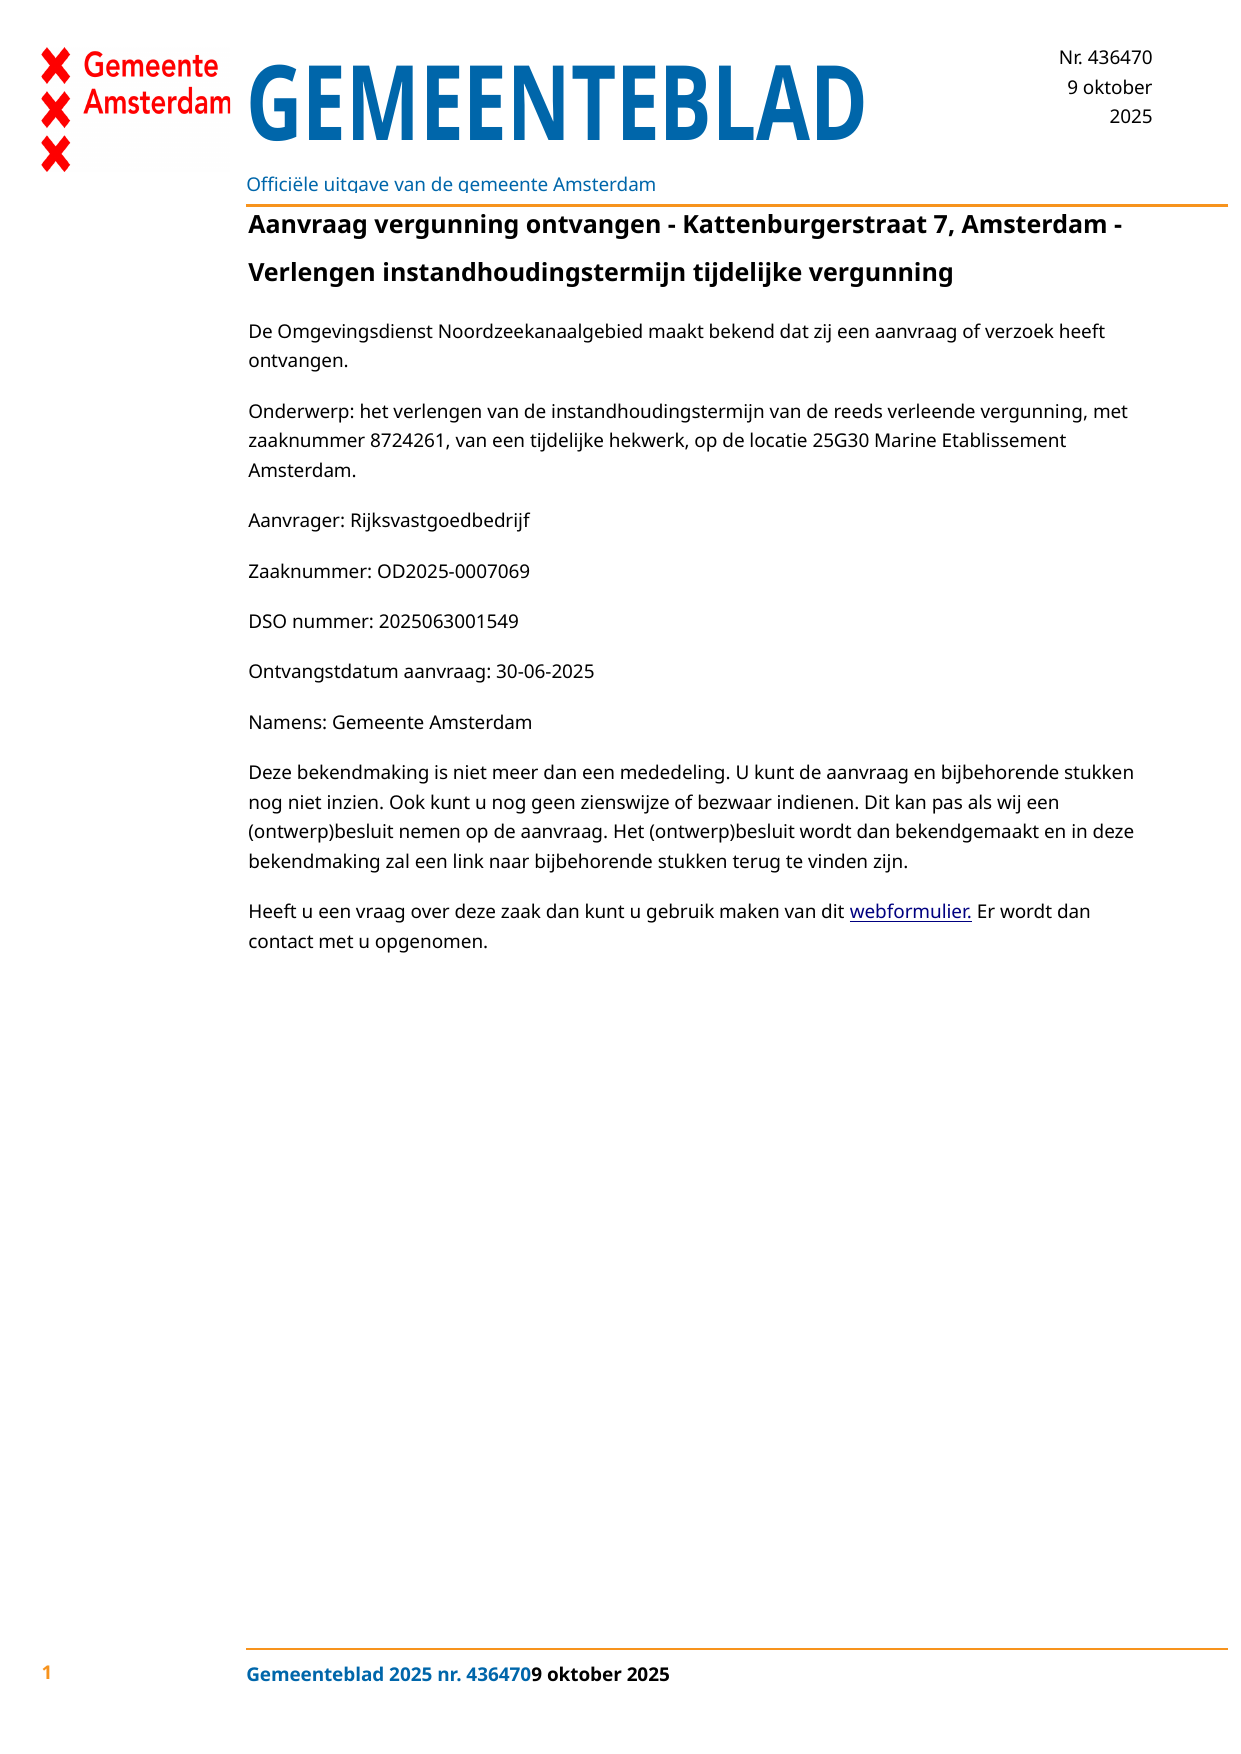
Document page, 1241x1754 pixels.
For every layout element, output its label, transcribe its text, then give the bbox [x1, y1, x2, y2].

text Namens: Gemeente Amsterdam [248, 709, 1152, 735]
text Heeft u een vraag over deze zaak dan kunt u gebruik maken van dit webformulier. Er wordt dan contact met u opgenomen. [248, 899, 1152, 954]
text Onderwerp: het verlengen van de instandhoudingstermijn van de reeds verleende vergunning, met zaaknummer 8724261, van een tijdelijke hekwerk, op de locatie 25G30 Marine Etablissement Amsterdam. [248, 398, 1152, 483]
text Deze bekendmaking is niet meer dan een mededeling. U kunt de aanvraag en bijbehorende stukken nog niet inzien. Ook kunt u nog geen zienswijze of bezwaar indienen. Dit kan pas als wij een (ontwerp)besluit nemen op de aanvraag. Het (ontwerp)besluit wordt dan bekendgemaakt en in deze bekendmaking zal een link naar bijbehorende stukken terug te vinden zijn. [248, 759, 1152, 874]
text Ontvangstdatum aanvraag: 30-06-2025 [248, 659, 1152, 684]
picture [41, 47, 231, 172]
text Aanvrager: Rijksvastgoedbedrijf [248, 507, 1152, 533]
text Aanvraag vergunning ontvangen - Kattenburgerstraat 7, Amsterdam - Verlengen instandhoudingstermijn tijdelijke vergunning [248, 207, 1152, 288]
text De Omgevingsdienst Noordzeekanaalgebied maakt bekend dat zij een aanvraag of verzoek heeft ontvangen. [248, 318, 1152, 373]
text DSO nummer: 2025063001549 [248, 608, 1152, 634]
text Zaaknummer: OD2025-0007069 [248, 558, 1152, 584]
